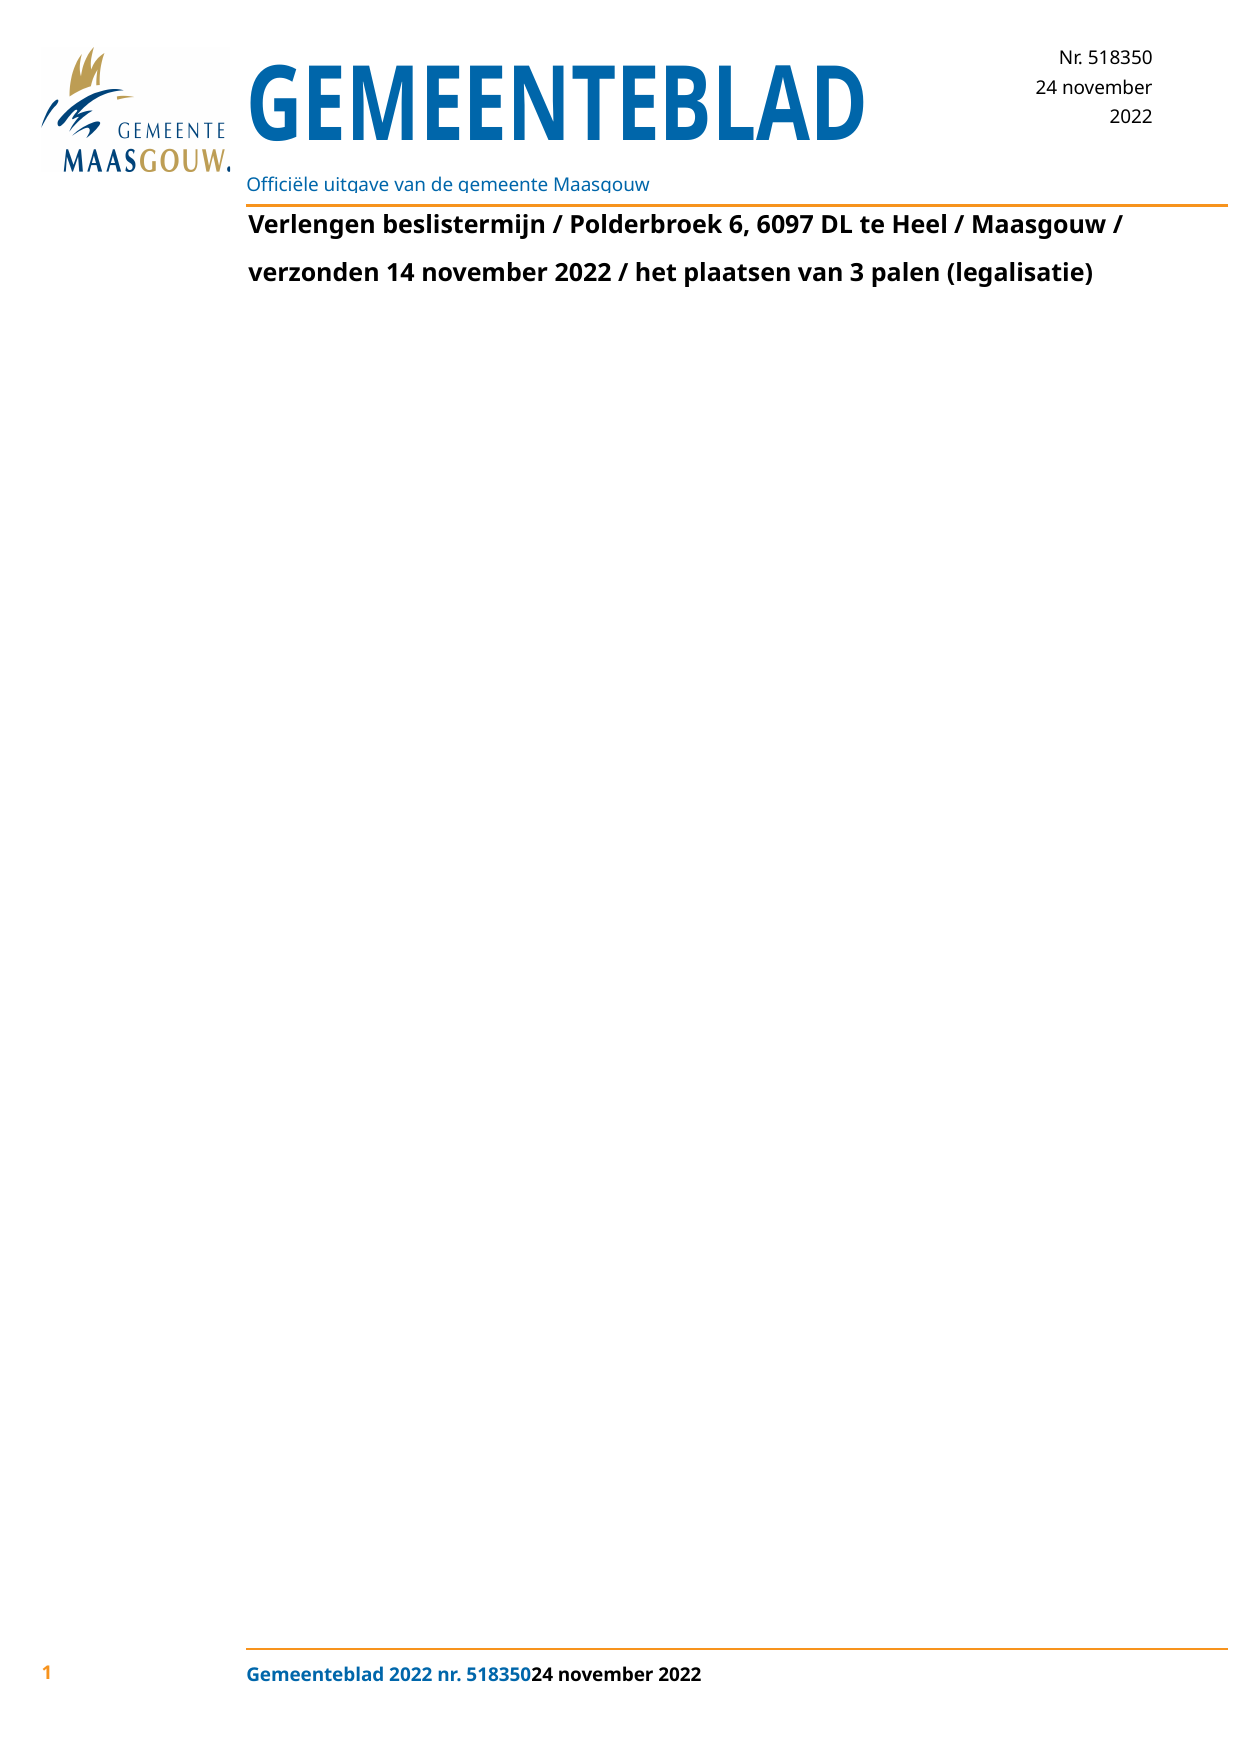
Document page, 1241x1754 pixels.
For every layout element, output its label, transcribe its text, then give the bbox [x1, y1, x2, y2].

picture [41, 47, 231, 172]
text Verlengen beslistermijn / Polderbroek 6, 6097 DL te Heel / Maasgouw / verzonden 14 november 2022 / het plaatsen van 3 palen (legalisatie) [248, 207, 1152, 288]
